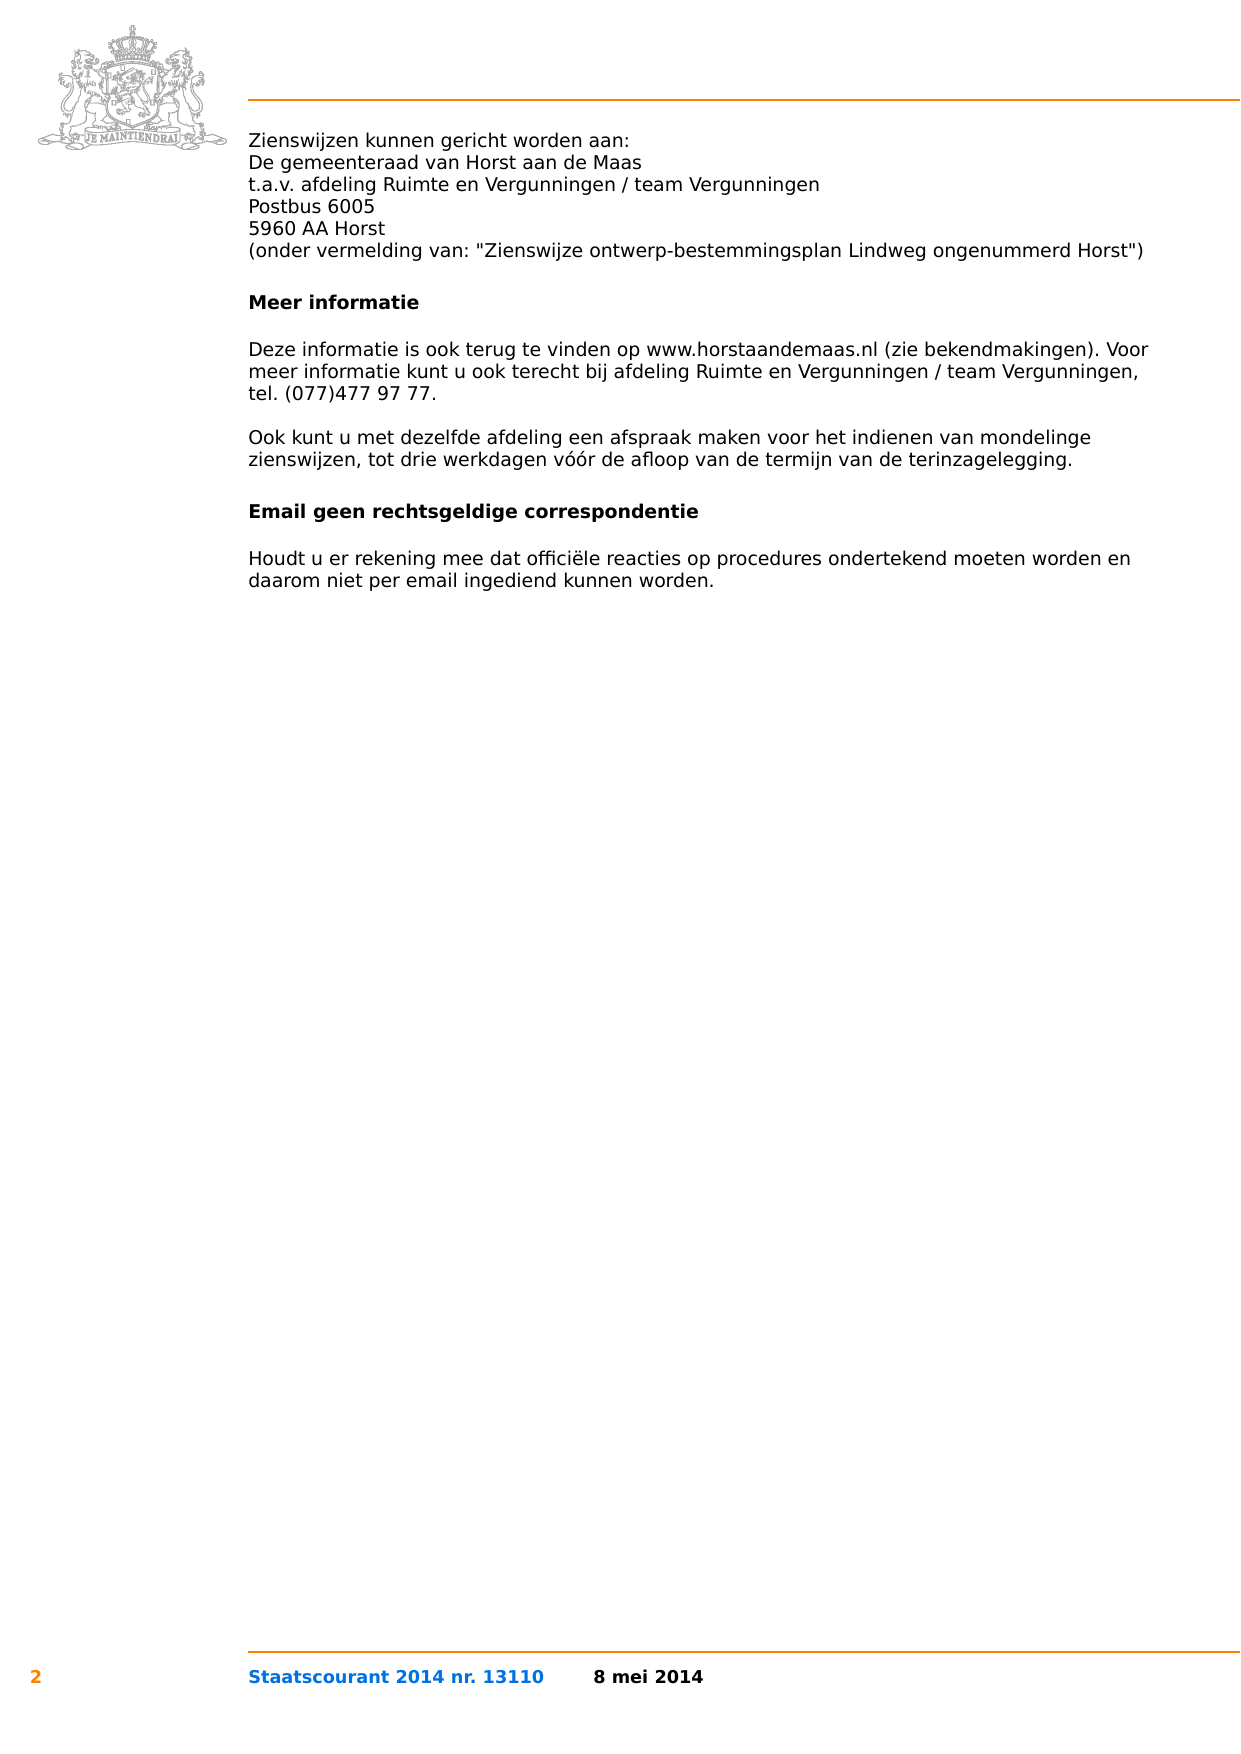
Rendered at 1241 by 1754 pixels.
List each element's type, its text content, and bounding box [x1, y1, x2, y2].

text Houdt u er rekening mee dat officiële reacties op procedures ondertekend moeten worden en daarom niet per email ingediend kunnen worden. [248, 547, 1163, 591]
text Postbus 6005 [248, 196, 1163, 218]
text Deze informatie is ook terug te vinden op www.horstaandemaas.nl (zie bekendmakingen). Voor meer informatie kunt u ook terecht bij afdeling Ruimte en Vergunningen / team Vergunningen, tel. (077)477 97 77. [248, 339, 1163, 405]
text t.a.v. afdeling Ruimte en Vergunningen / team Vergunningen [248, 174, 1163, 196]
text (onder vermelding van: "Zienswijze ontwerp-bestemmingsplan Lindweg ongenummerd Horst") [248, 240, 1163, 262]
subtitle Email geen rechtsgeldige correspondentie [248, 501, 1163, 522]
text Ook kunt u met dezelfde afdeling een afspraak maken voor het indienen van mondelinge zienswijzen, tot drie werkdagen vóór de afloop van de termijn van de terinzagelegging. [248, 427, 1163, 471]
text 5960 AA Horst [248, 218, 1163, 240]
text De gemeenteraad van Horst aan de Maas [248, 152, 1163, 174]
picture [38, 25, 227, 150]
text Zienswijzen kunnen gericht worden aan: [248, 130, 1163, 152]
subtitle Meer informatie [248, 292, 1163, 314]
